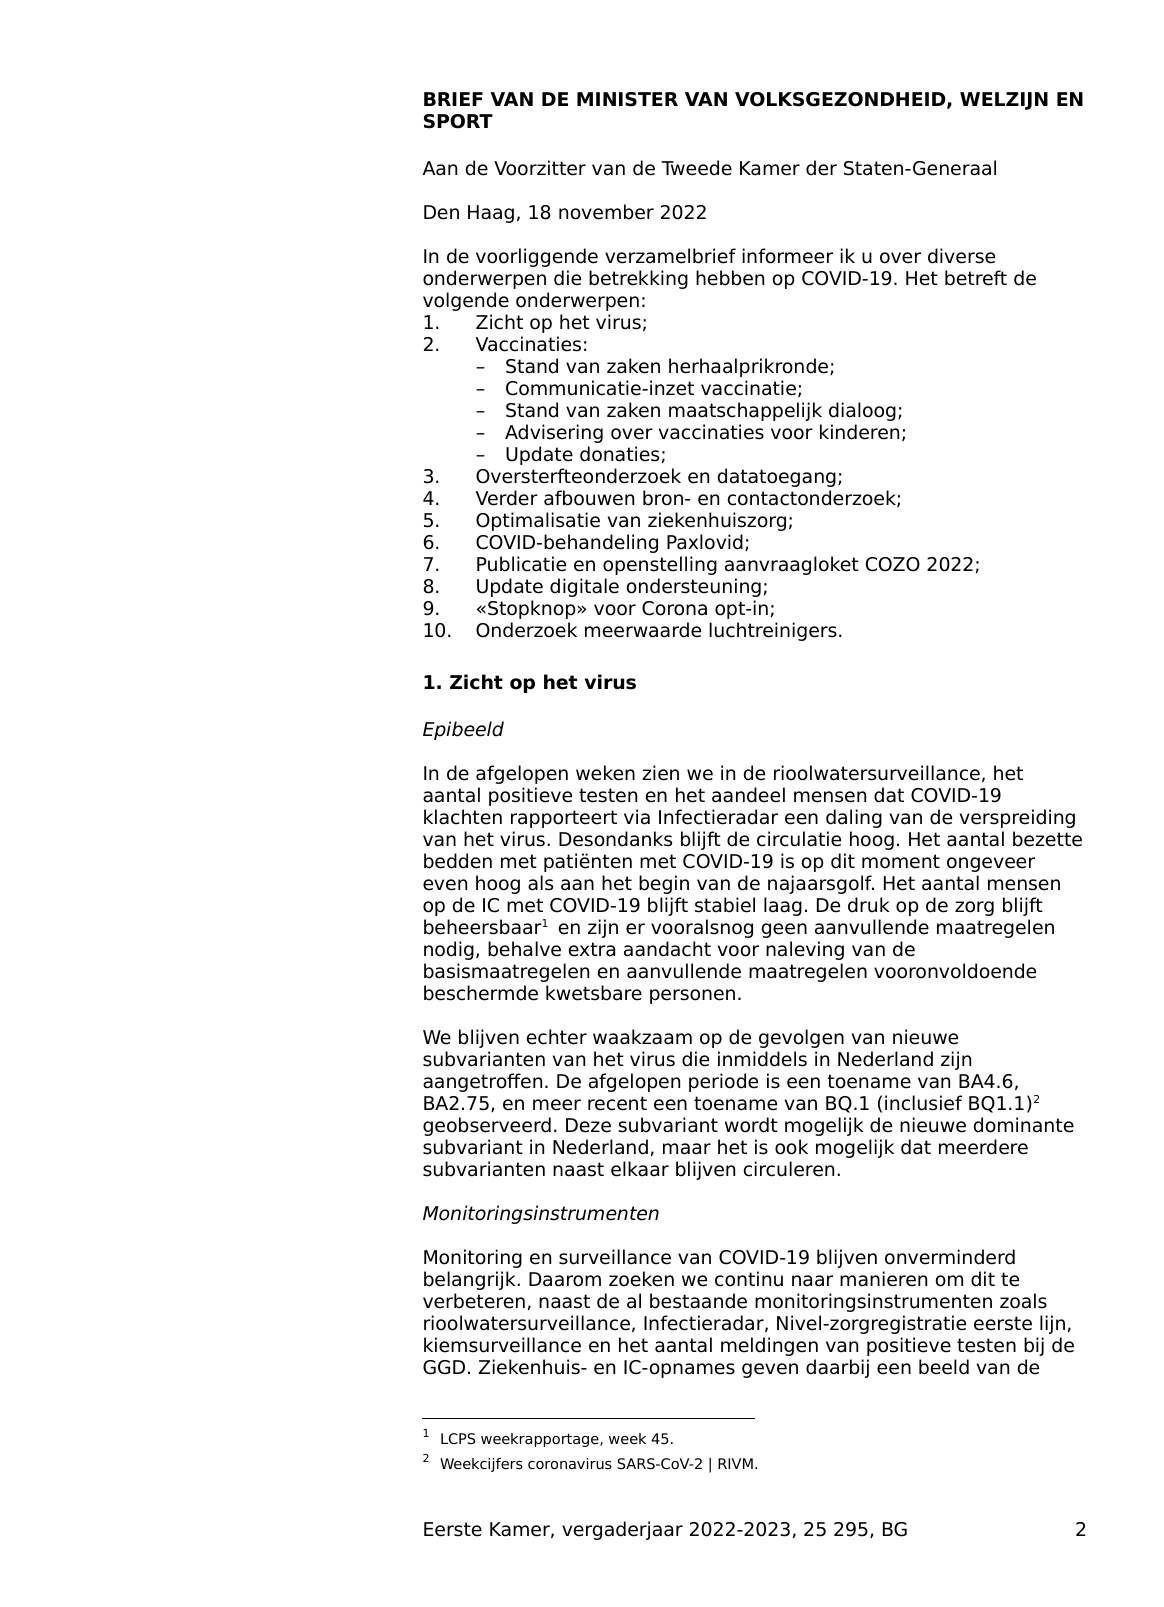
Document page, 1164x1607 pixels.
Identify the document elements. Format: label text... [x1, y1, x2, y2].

text – Stand van zaken herhaalprikronde; [476, 356, 1087, 378]
text 7. Publicatie en openstelling aanvraagloket COZO 2022; [422, 554, 1087, 576]
subtitle 1. Zicht op het virus [422, 672, 1087, 694]
subtitle Epibeeld [422, 719, 1087, 741]
text Aan de Voorzitter van de Tweede Kamer der Staten-Generaal [422, 158, 1087, 180]
text 6. COVID-behandeling Paxlovid; [422, 532, 1087, 554]
text We blijven echter waakzaam op de gevolgen van nieuwe subvarianten van het virus die inmiddels in Nederland zijn aangetroffen. De afgelopen periode is een toename van BA4.6, BA2.75, en meer recent een toename van BQ.1 (inclusief BQ1.1) geobserveerd. Deze subvariant wordt mogelijk de nieuwe dominante subvariant in Nederland, maar het is ook mogelijk dat meerdere subvarianten naast elkaar blijven circuleren. [422, 1027, 1087, 1181]
text 8. Update digitale ondersteuning; [422, 576, 1087, 598]
text 4. Verder afbouwen bron- en contactonderzoek; [422, 488, 1087, 510]
text 5. Optimalisatie van ziekenhuiszorg; [422, 510, 1087, 532]
text In de afgelopen weken zien we in de rioolwatersurveillance, het aantal positieve testen en het aandeel mensen dat COVID-19 klachten rapporteert via Infectieradar een daling van de verspreiding van het virus. Desondanks blijft de circulatie hoog. Het aantal bezette bedden met patiënten met COVID-19 is op dit moment ongeveer even hoog als aan het begin van de najaarsgolf. Het aantal mensen op de IC met COVID-19 blijft stabiel laag. De druk op de zorg blijft beheersbaar en zijn er vooralsnog geen aanvullende maatregelen nodig, behalve extra aandacht voor naleving van de basismaatregelen en aanvullende maatregelen vooronvoldoende beschermde kwetsbare personen. [422, 763, 1087, 1005]
subtitle BRIEF VAN DE MINISTER VAN VOLKSGEZONDHEID, WELZIJN EN SPORT [422, 89, 1087, 133]
text LCPS weekrapportage, week 45. [422, 1427, 1087, 1449]
text 1. Zicht op het virus; [422, 312, 1087, 334]
text – Communicatie-inzet vaccinatie; [476, 378, 1087, 400]
text In de voorliggende verzamelbrief informeer ik u over diverse onderwerpen die betrekking hebben op COVID-19. Het betreft de volgende onderwerpen: [422, 246, 1087, 312]
text Den Haag, 18 november 2022 [422, 202, 1087, 224]
text 9. «Stopknop» voor Corona opt-in; [422, 598, 1087, 620]
subtitle Monitoringsinstrumenten [422, 1203, 1087, 1225]
text – Update donaties; [476, 444, 1087, 466]
text – Stand van zaken maatschappelijk dialoog; [476, 400, 1087, 422]
text Weekcijfers coronavirus SARS-CoV-2 | RIVM. [422, 1452, 1087, 1474]
text – Advisering over vaccinaties voor kinderen; [476, 422, 1087, 444]
text 10. Onderzoek meerwaarde luchtreinigers. [422, 620, 1087, 642]
text 2. Vaccinaties: [422, 334, 1087, 356]
text 3. Oversterfteonderzoek en datatoegang; [422, 466, 1087, 488]
text Monitoring en surveillance van COVID-19 blijven onverminderd belangrijk. Daarom zoeken we continu naar manieren om dit te verbeteren, naast de al bestaande monitoringsinstrumenten zoals rioolwatersurveillance, Infectieradar, Nivel-zorgregistratie eerste lijn, kiemsurveillance en het aantal meldingen van positieve testen bij de GGD. Ziekenhuis- en IC-opnames geven daarbij een beeld van de [422, 1247, 1087, 1379]
